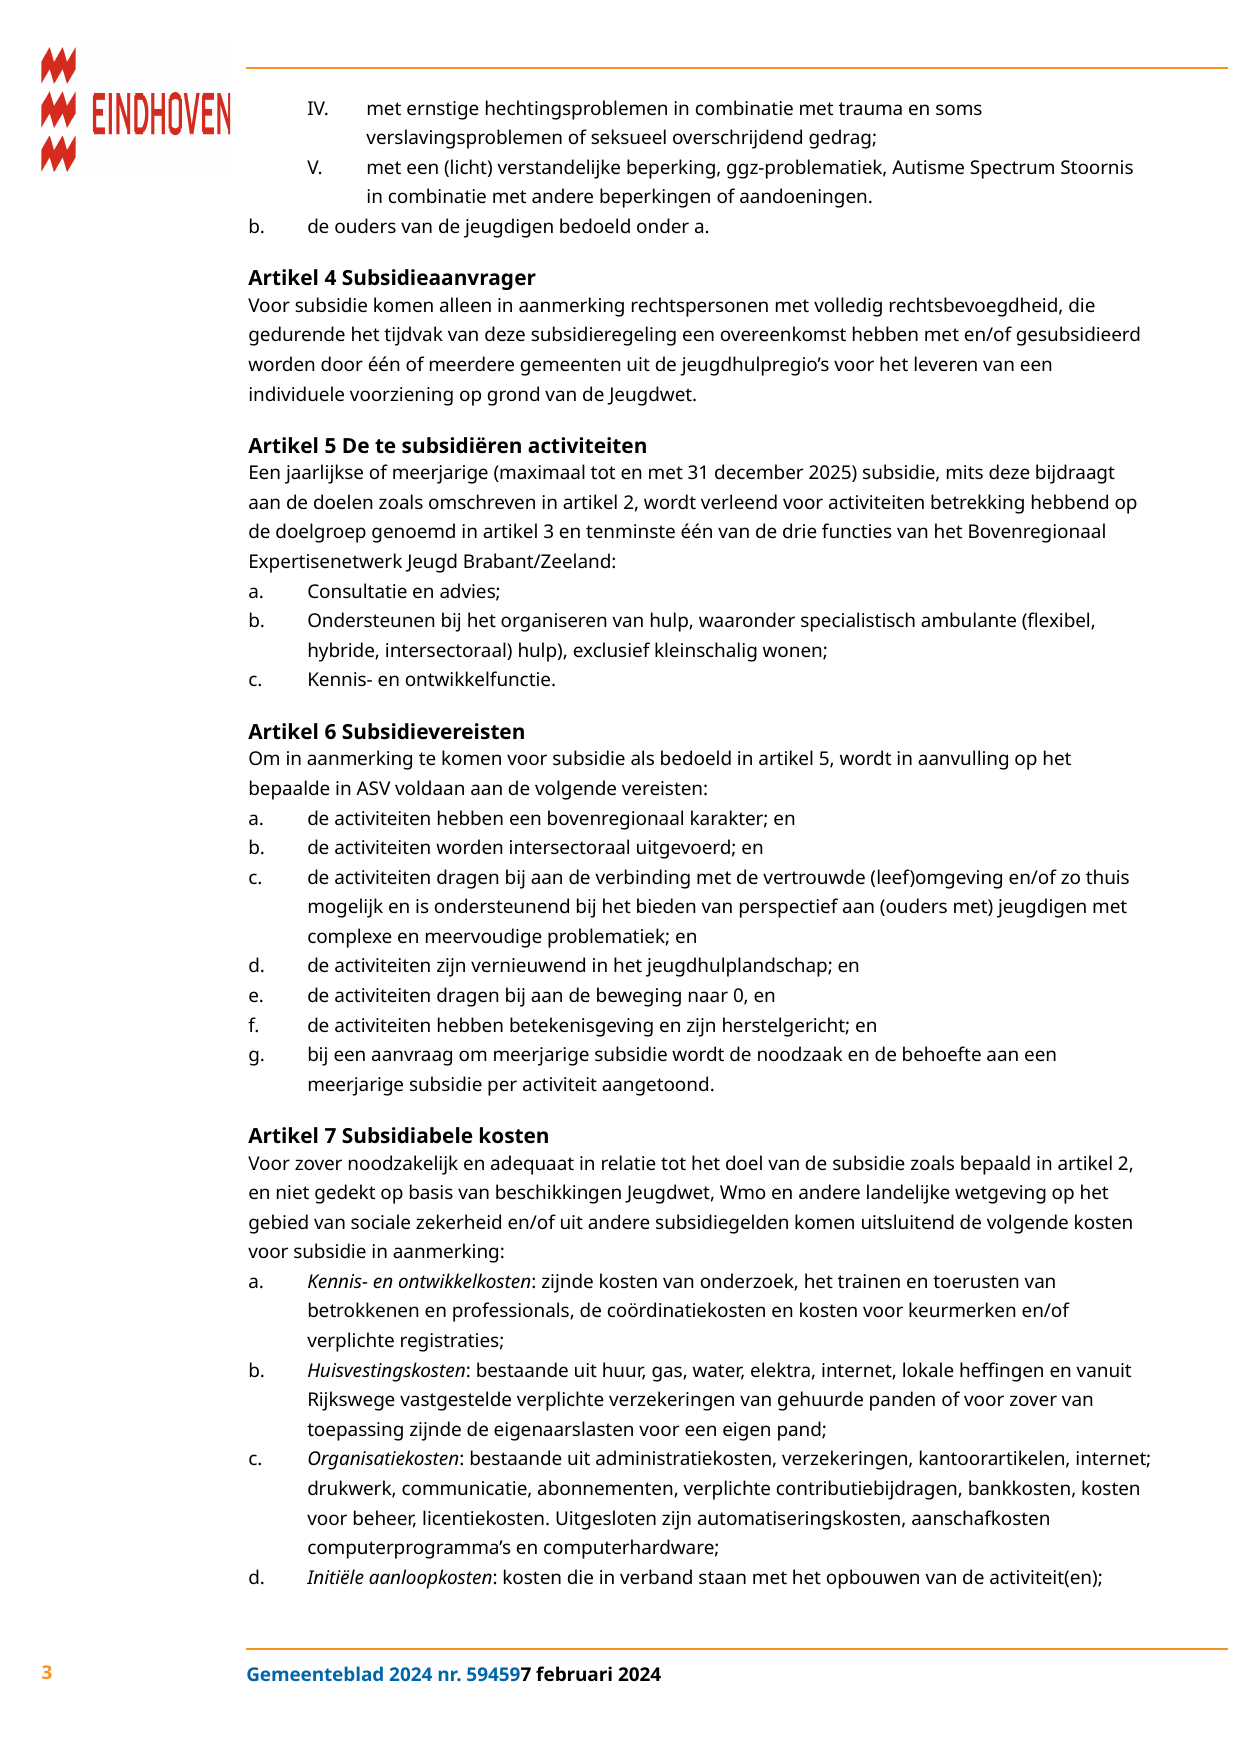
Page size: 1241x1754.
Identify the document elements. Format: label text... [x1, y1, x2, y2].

text Artikel 6 Subsidievereisten [248, 717, 1152, 746]
text Artikel 7 Subsidiabele kosten [248, 1121, 1152, 1150]
list de activiteiten zijn vernieuwend in het jeugdhulplandschap; en [248, 953, 1152, 978]
text Een jaarlijkse of meerjarige (maximaal tot en met 31 december 2025) subsidie, mits deze bijdraagt aan de doelen zoals omschreven in artikel 2, wordt verleend voor activiteiten betrekking hebbend op de doelgroep genoemd in artikel 3 en tenminste één van de drie functies van het Bovenregionaal Expertisenetwerk Jeugd Brabant/Zeeland: [248, 459, 1152, 574]
text Artikel 5 De te subsidiëren activiteiten [248, 431, 1152, 459]
list de activiteiten hebben een bovenregionaal karakter; en [248, 805, 1152, 830]
list de activiteiten dragen bij aan de beweging naar 0, en [248, 982, 1152, 1008]
list bij een aanvraag om meerjarige subsidie wordt de noodzaak en de behoefte aan een meerjarige subsidie per activiteit aangetoond. [248, 1041, 1152, 1097]
list met een (licht) verstandelijke beperking, ggz-problematiek, Autisme Spectrum Stoornis in combinatie met andere beperkingen of aandoeningen. [307, 154, 1152, 209]
list Initiële aanloopkosten: kosten die in verband staan met het opbouwen van de activiteit(en); [248, 1564, 1152, 1590]
text Artikel 4 Subsidieaanvrager [248, 263, 1152, 292]
text Om in aanmerking te komen voor subsidie als bedoeld in artikel 5, wordt in aanvulling op het bepaalde in ASV voldaan aan de volgende vereisten: [248, 746, 1152, 801]
text Voor zover noodzakelijk en adequaat in relatie tot het doel van de subsidie zoals bepaald in artikel 2, en niet gedekt op basis van beschikkingen Jeugdwet, Wmo en andere landelijke wetgeving op het gebied van sociale zekerheid en/of uit andere subsidiegelden komen uitsluitend de volgende kosten voor subsidie in aanmerking: [248, 1150, 1152, 1264]
list Huisvestingskosten: bestaande uit huur, gas, water, elektra, internet, lokale heffingen en vanuit Rijkswege vastgestelde verplichte verzekeringen van gehuurde panden of voor zover van toepassing zijnde de eigenaarslasten voor een eigen pand; [248, 1357, 1152, 1442]
picture [41, 47, 231, 172]
list de activiteiten worden intersectoraal uitgevoerd; en [248, 834, 1152, 860]
text Voor subsidie komen alleen in aanmerking rechtspersonen met volledig rechtsbevoegdheid, die gedurende het tijdvak van deze subsidieregeling een overeenkomst hebben met en/of gesubsidieerd worden door één of meerdere gemeenten uit de jeugdhulpregio’s voor het leveren van een individuele voorziening op grond van de Jeugdwet. [248, 292, 1152, 406]
list Consultatie en advies; [248, 578, 1152, 604]
list Ondersteunen bij het organiseren van hulp, waaronder specialistisch ambulante (flexibel, hybride, intersectoraal) hulp), exclusief kleinschalig wonen; [248, 607, 1152, 663]
list de activiteiten hebben betekenisgeving en zijn herstelgericht; en [248, 1012, 1152, 1037]
list de activiteiten dragen bij aan de verbinding met de vertrouwde (leef)omgeving en/of zo thuis mogelijk en is ondersteunend bij het bieden van perspectief aan (ouders met) jeugdigen met complexe en meervoudige problematiek; en [248, 864, 1152, 949]
list Kennis- en ontwikkelfunctie. [248, 667, 1152, 692]
list Kennis- en ontwikkelkosten: zijnde kosten van onderzoek, het trainen en toerusten van betrokkenen en professionals, de coördinatiekosten en kosten voor keurmerken en/of verplichte registraties; [248, 1268, 1152, 1353]
list de ouders van de jeugdigen bedoeld onder a. [248, 213, 1152, 239]
list Organisatiekosten: bestaande uit administratiekosten, verzekeringen, kantoorartikelen, internet; drukwerk, communicatie, abonnementen, verplichte contributiebijdragen, bankkosten, kosten voor beheer, licentiekosten. Uitgesloten zijn automatiseringskosten, aanschafkosten computerprogramma’s en computerhardware; [248, 1446, 1152, 1560]
list met ernstige hechtingsproblemen in combinatie met trauma en soms verslavingsproblemen of seksueel overschrijdend gedrag; [307, 95, 1152, 150]
